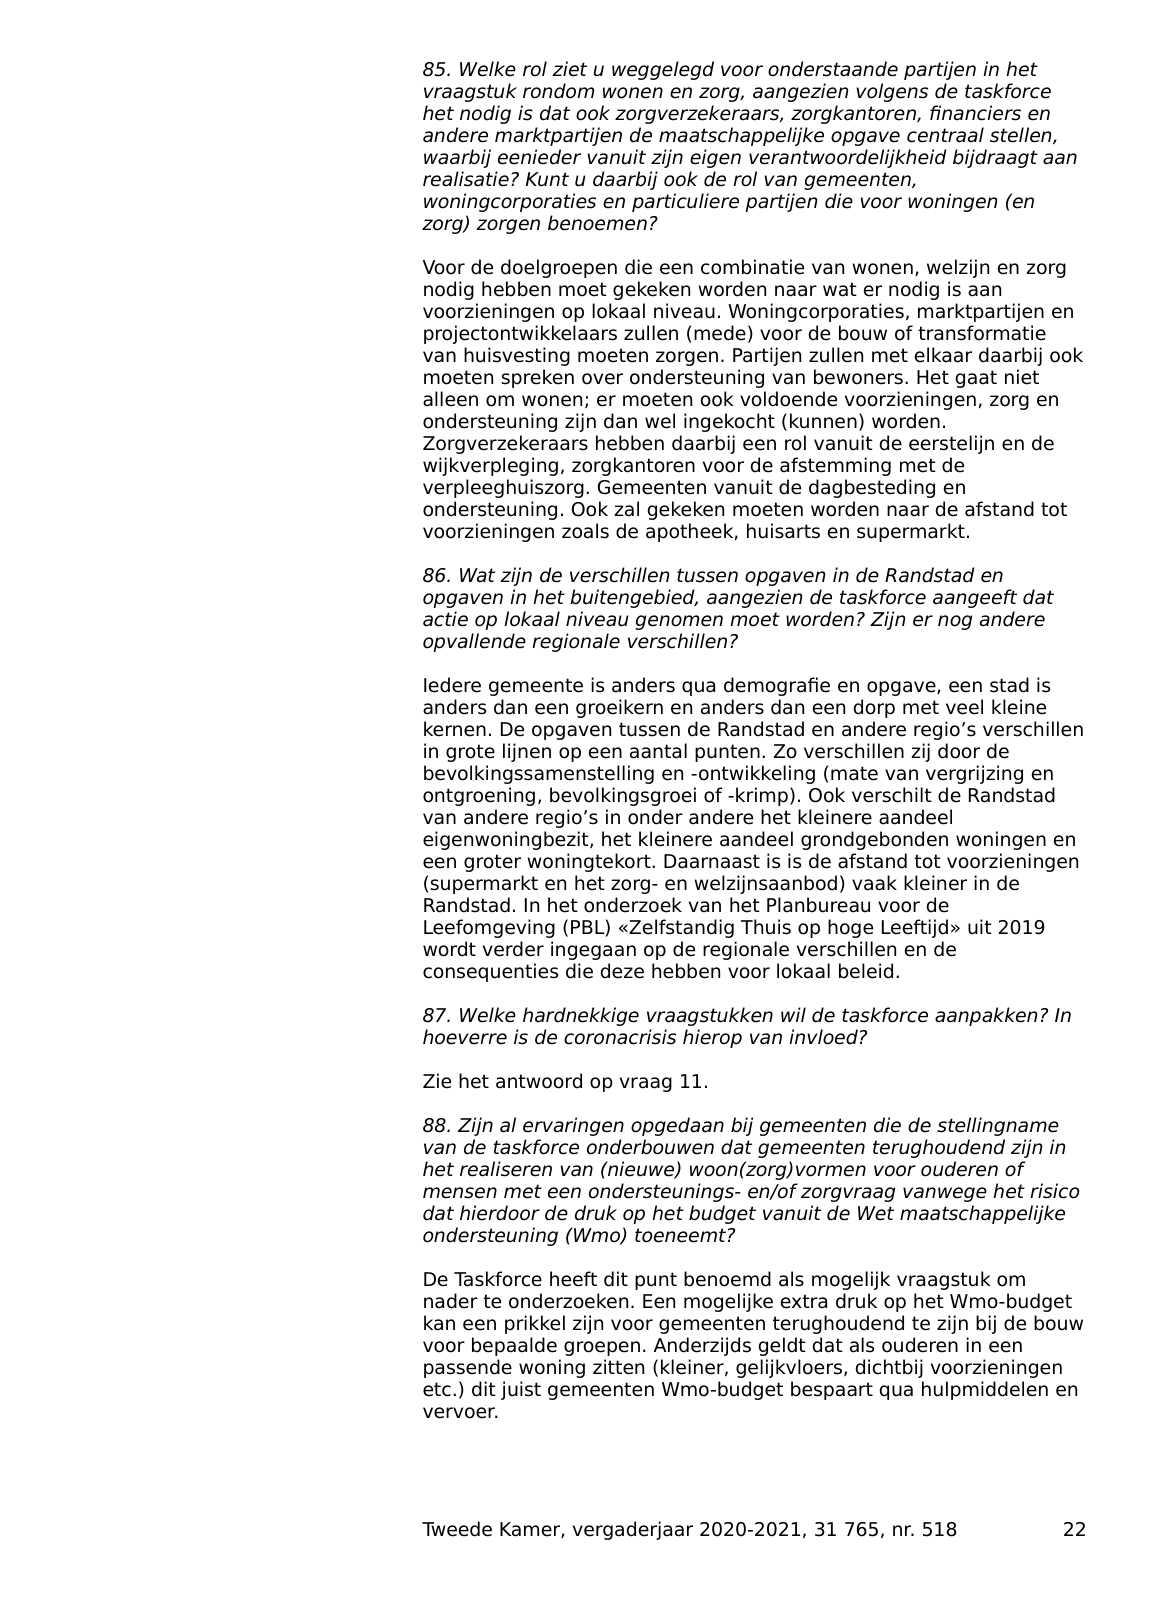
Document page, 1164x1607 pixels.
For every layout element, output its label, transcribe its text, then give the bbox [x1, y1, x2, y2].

subtitle 85. Welke rol ziet u weggelegd voor onderstaande partijen in het vraagstuk rondom wonen en zorg, aangezien volgens de taskforce het nodig is dat ook zorgverzekeraars, zorgkantoren, financiers en andere marktpartijen de maatschappelijke opgave centraal stellen, waarbij eenieder vanuit zijn eigen verantwoordelijkheid bijdraagt aan realisatie? Kunt u daarbij ook de rol van gemeenten, woningcorporaties en particuliere partijen die voor woningen (en zorg) zorgen benoemen? [422, 59, 1087, 235]
subtitle 86. Wat zijn de verschillen tussen opgaven in de Randstad en opgaven in het buitengebied, aangezien de taskforce aangeeft dat actie op lokaal niveau genomen moet worden? Zijn er nog andere opvallende regionale verschillen? [422, 565, 1087, 653]
subtitle 87. Welke hardnekkige vraagstukken wil de taskforce aanpakken? In hoeverre is de coronacrisis hierop van invloed? [422, 1005, 1087, 1049]
text De Taskforce heeft dit punt benoemd als mogelijk vraagstuk om nader te onderzoeken. Een mogelijke extra druk op het Wmo-budget kan een prikkel zijn voor gemeenten terughoudend te zijn bij de bouw voor bepaalde groepen. Anderzijds geldt dat als ouderen in een passende woning zitten (kleiner, gelijkvloers, dichtbij voorzieningen etc.) dit juist gemeenten Wmo-budget bespaart qua hulpmiddelen en vervoer. [422, 1269, 1087, 1423]
subtitle 88. Zijn al ervaringen opgedaan bij gemeenten die de stellingname van de taskforce onderbouwen dat gemeenten terughoudend zijn in het realiseren van (nieuwe) woon(zorg)vormen voor ouderen of mensen met een ondersteunings- en/of zorgvraag vanwege het risico dat hierdoor de druk op het budget vanuit de Wet maatschappelijke ondersteuning (Wmo) toeneemt? [422, 1115, 1087, 1247]
text Voor de doelgroepen die een combinatie van wonen, welzijn en zorg nodig hebben moet gekeken worden naar wat er nodig is aan voorzieningen op lokaal niveau. Woningcorporaties, marktpartijen en projectontwikkelaars zullen (mede) voor de bouw of transformatie van huisvesting moeten zorgen. Partijen zullen met elkaar daarbij ook moeten spreken over ondersteuning van bewoners. Het gaat niet alleen om wonen; er moeten ook voldoende voorzieningen, zorg en ondersteuning zijn dan wel ingekocht (kunnen) worden. Zorgverzekeraars hebben daarbij een rol vanuit de eerstelijn en de wijkverpleging, zorgkantoren voor de afstemming met de verpleeghuiszorg. Gemeenten vanuit de dagbesteding en ondersteuning. Ook zal gekeken moeten worden naar de afstand tot voorzieningen zoals de apotheek, huisarts en supermarkt. [422, 257, 1087, 543]
text Zie het antwoord op vraag 11. [422, 1071, 1087, 1093]
text Iedere gemeente is anders qua demografie en opgave, een stad is anders dan een groeikern en anders dan een dorp met veel kleine kernen. De opgaven tussen de Randstad en andere regio’s verschillen in grote lijnen op een aantal punten. Zo verschillen zij door de bevolkingssamenstelling en -ontwikkeling (mate van vergrijzing en ontgroening, bevolkingsgroei of -krimp). Ook verschilt de Randstad van andere regio’s in onder andere het kleinere aandeel eigenwoningbezit, het kleinere aandeel grondgebonden woningen en een groter woningtekort. Daarnaast is is de afstand tot voorzieningen (supermarkt en het zorg- en welzijnsaanbod) vaak kleiner in de Randstad. In het onderzoek van het Planbureau voor de Leefomgeving (PBL) «Zelfstandig Thuis op hoge Leeftijd» uit 2019 wordt verder ingegaan op de regionale verschillen en de consequenties die deze hebben voor lokaal beleid. [422, 675, 1087, 983]
